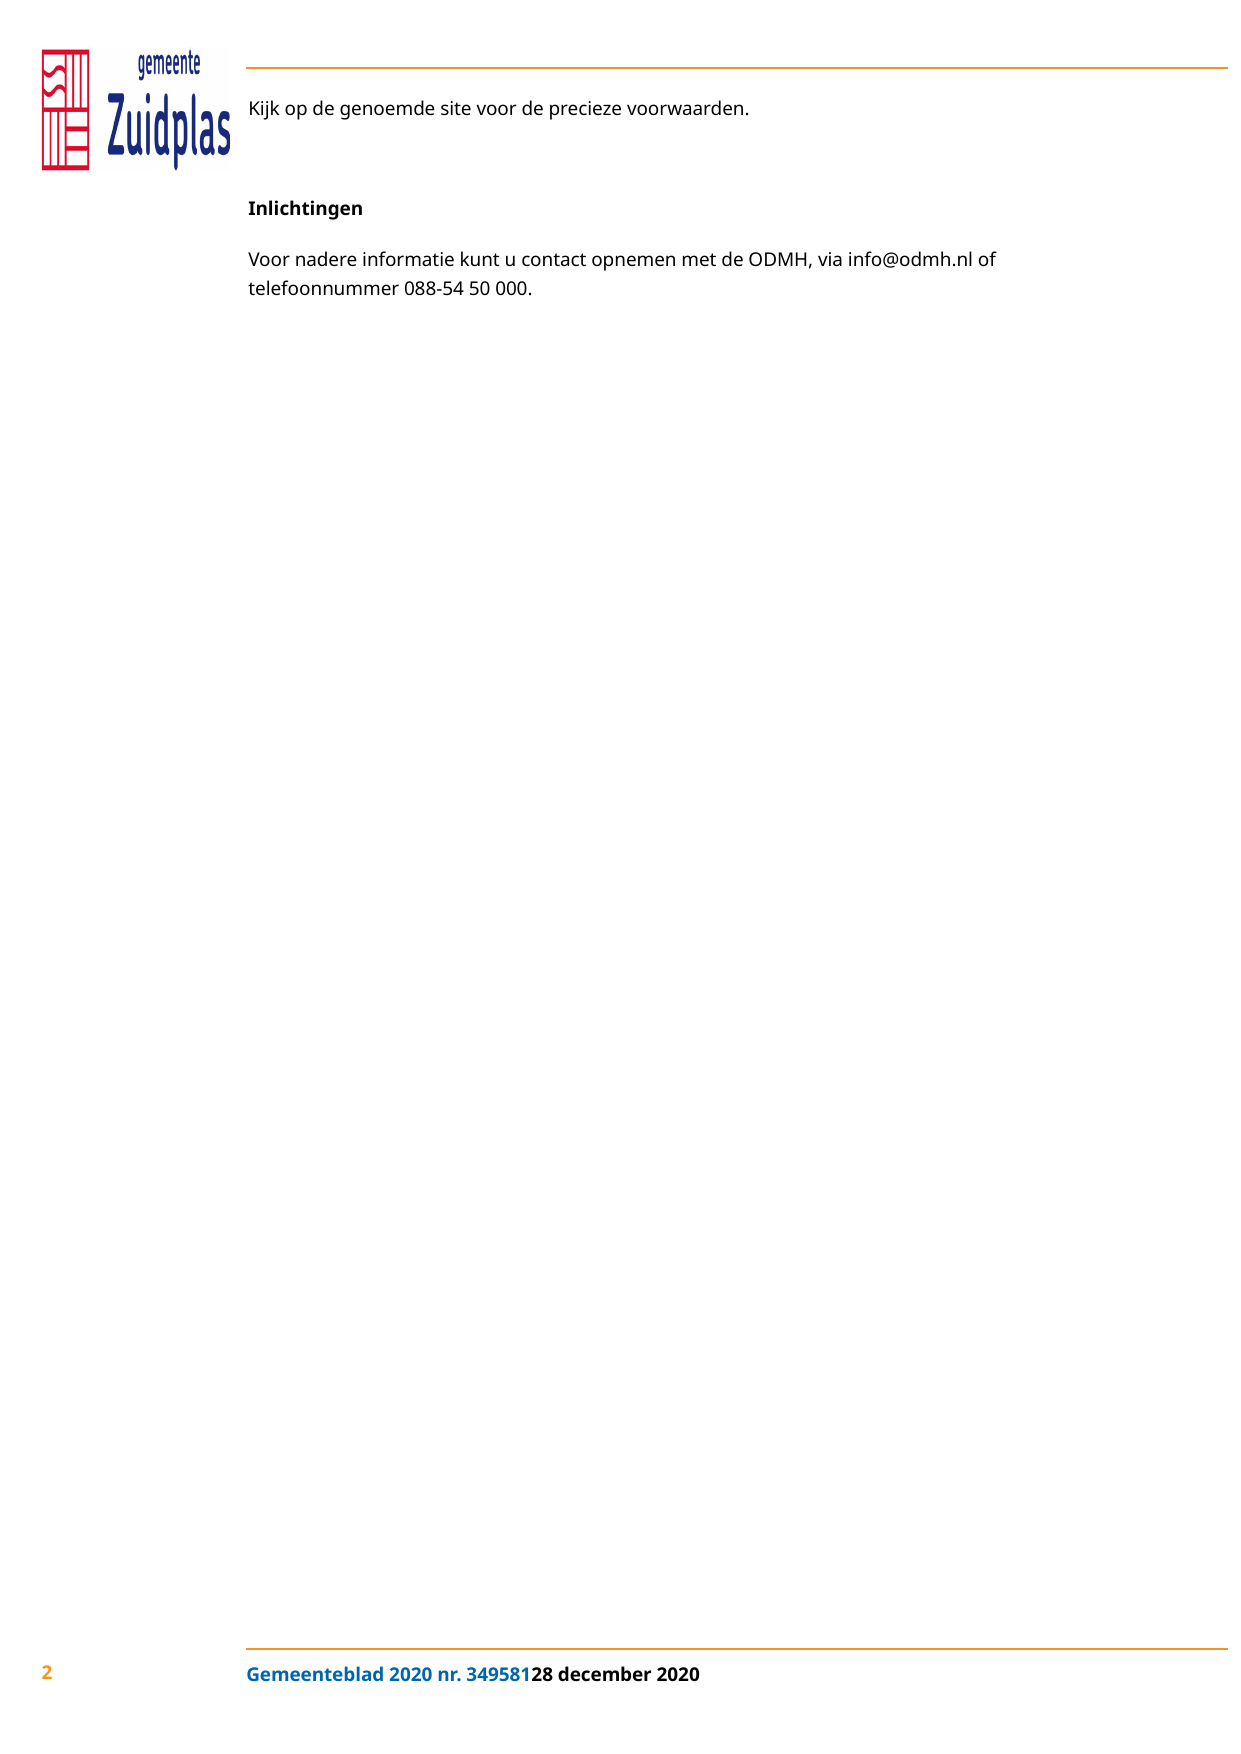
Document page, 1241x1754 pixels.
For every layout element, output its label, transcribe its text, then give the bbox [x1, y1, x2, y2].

picture [41, 47, 231, 172]
text Kijk op de genoemde site voor de precieze voorwaarden. [248, 95, 1152, 121]
text Inlichtingen [248, 196, 1152, 221]
text Voor nadere informatie kunt u contact opnemen met de ODMH, via info@odmh.nl of telefoonnummer 088-54 50 000. [248, 246, 1152, 301]
